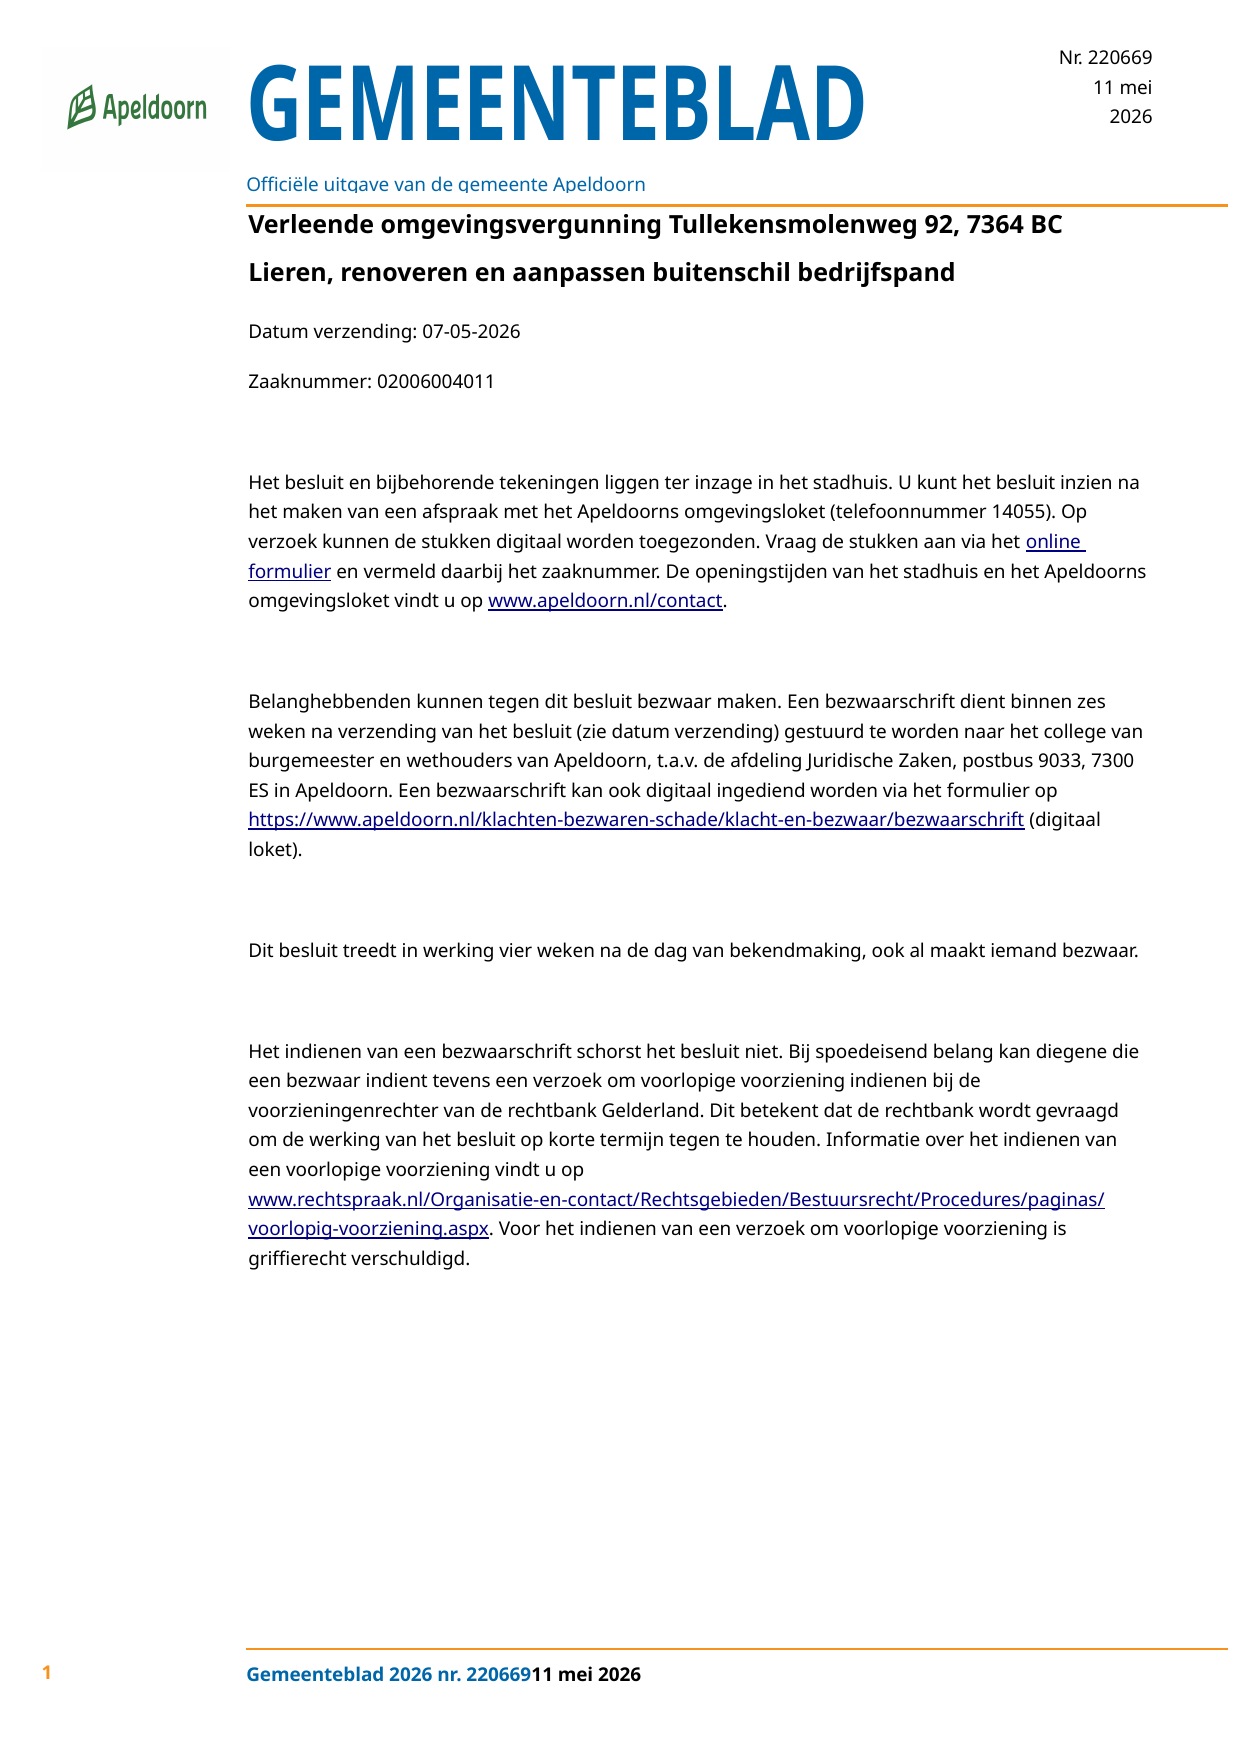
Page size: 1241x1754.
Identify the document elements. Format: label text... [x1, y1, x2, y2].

text Dit besluit treedt in werking vier weken na de dag van bekendmaking, ook al maakt iemand bezwaar. [248, 937, 1152, 963]
text Het besluit en bijbehorende tekeningen liggen ter inzage in het stadhuis. U kunt het besluit inzien na het maken van een afspraak met het Apeldoorns omgevingsloket (telefoonnummer 14055). Op verzoek kunnen de stukken digitaal worden toegezonden. Vraag de stukken aan via het online formulier en vermeld daarbij het zaaknummer. De openingstijden van het stadhuis en het Apeldoorns omgevingsloket vindt u op www.apeldoorn.nl/contact. [248, 469, 1152, 613]
text Verleende omgevingsvergunning Tullekensmolenweg 92, 7364 BC Lieren, renoveren en aanpassen buitenschil bedrijfspand [248, 207, 1152, 288]
text Datum verzending: 07-05-2026 [248, 318, 1152, 344]
text Belanghebbenden kunnen tegen dit besluit bezwaar maken. Een bezwaarschrift dient binnen zes weken na verzending van het besluit (zie datum verzending) gestuurd te worden naar het college van burgemeester en wethouders van Apeldoorn, t.a.v. de afdeling Juridische Zaken, postbus 9033, 7300 ES in Apeldoorn. Een bezwaarschrift kan ook digitaal ingediend worden via het formulier op https://www.apeldoorn.nl/klachten-bezwaren-schade/klacht-en-bezwaar/bezwaarschrift (digitaal loket). [248, 688, 1152, 862]
text Het indienen van een bezwaarschrift schorst het besluit niet. Bij spoedeisend belang kan diegene die een bezwaar indient tevens een verzoek om voorlopige voorziening indienen bij de voorzieningenrechter van de rechtbank Gelderland. Dit betekent dat de rechtbank wordt gevraagd om de werking van het besluit op korte termijn tegen te houden. Informatie over het indienen van een voorlopige voorziening vindt u op www.rechtspraak.nl/Organisatie-en-contact/Rechtsgebieden/Bestuursrecht/Procedures/paginas/voorlopig-voorziening.aspx. Voor het indienen van een verzoek om voorlopige voorziening is griffierecht verschuldigd. [248, 1038, 1152, 1271]
picture [41, 47, 231, 172]
text Zaaknummer: 02006004011 [248, 368, 1152, 394]
